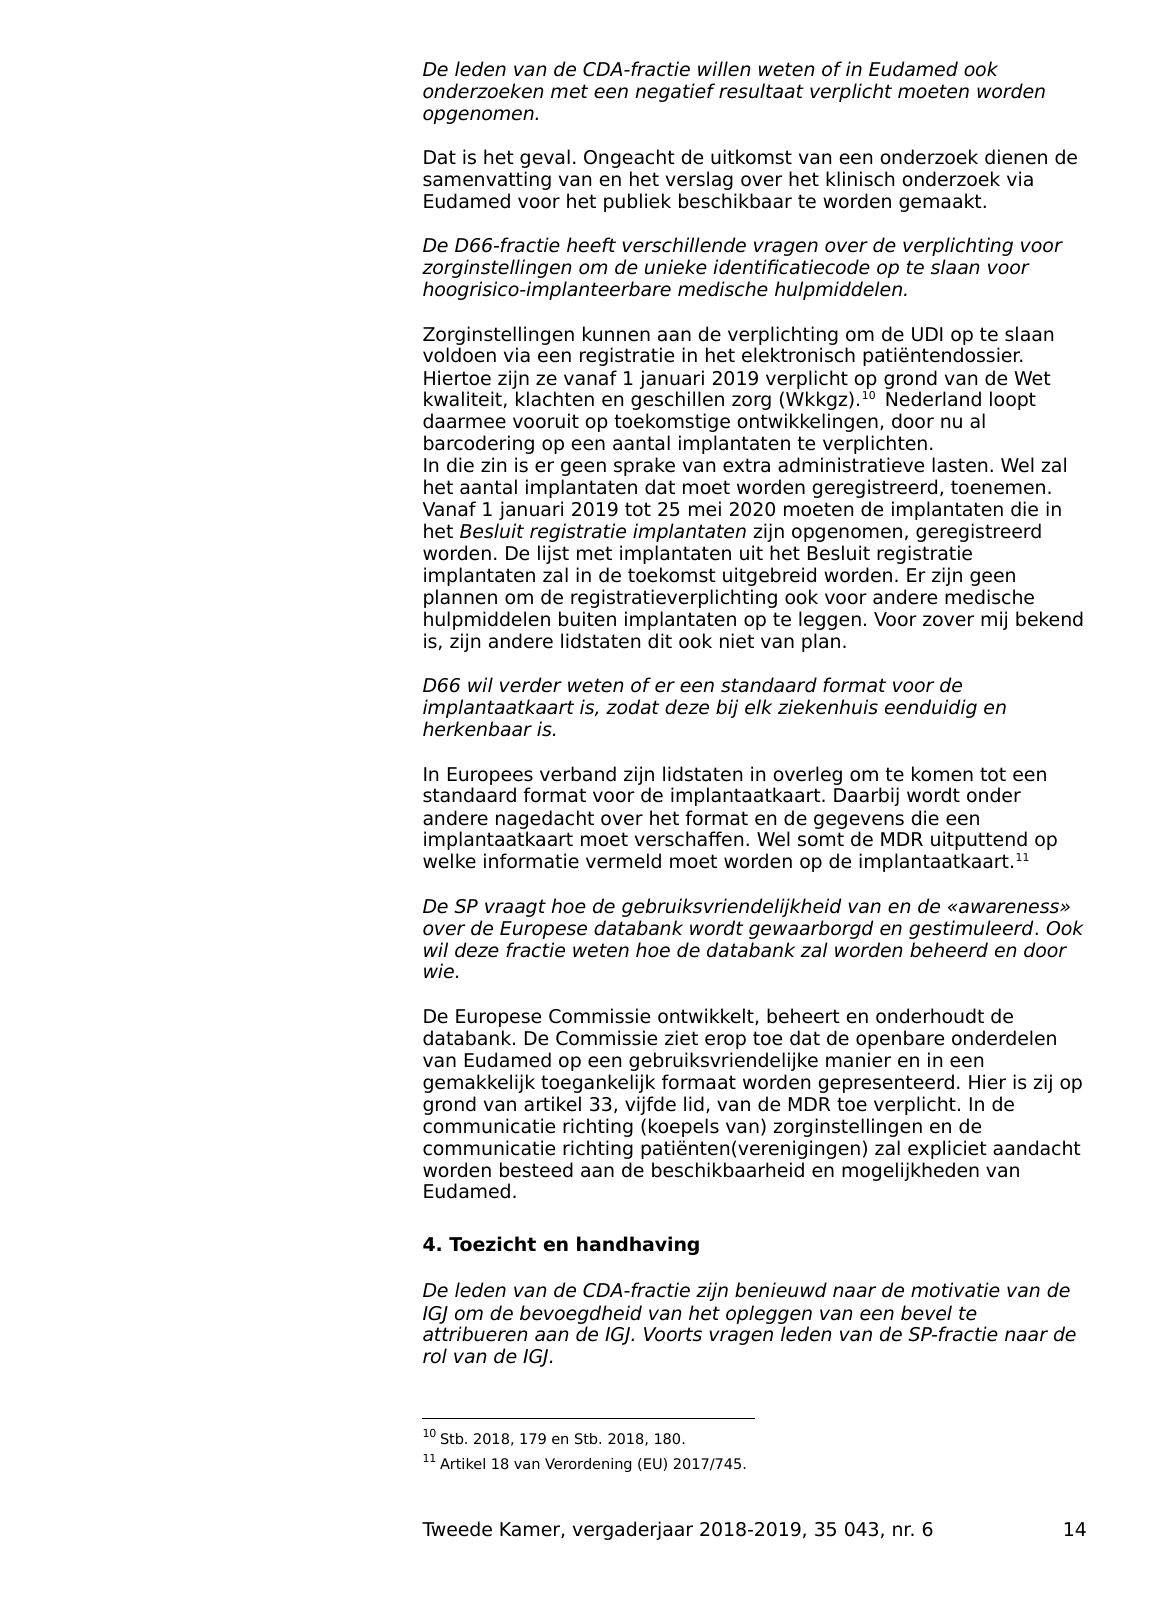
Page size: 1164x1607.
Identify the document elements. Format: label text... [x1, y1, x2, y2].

text Artikel 18 van Verordening (EU) 2017/745. [422, 1452, 1087, 1474]
text Stb. 2018, 179 en Stb. 2018, 180. [422, 1427, 1087, 1449]
text D66 wil verder weten of er een standaard format voor de implantaatkaart is, zodat deze bij elk ziekenhuis eenduidig en herkenbaar is. [422, 675, 1087, 741]
text De Europese Commissie ontwikkelt, beheert en onderhoudt de databank. De Commissie ziet erop toe dat de openbare onderdelen van Eudamed op een gebruiksvriendelijke manier en in een gemakkelijk toegankelijk formaat worden gepresenteerd. Hier is zij op grond van artikel 33, vijfde lid, van de MDR toe verplicht. In de communicatie richting (koepels van) zorginstellingen en de communicatie richting patiënten(verenigingen) zal expliciet aandacht worden besteed aan de beschikbaarheid en mogelijkheden van Eudamed. [422, 1006, 1087, 1203]
text De leden van de CDA-fractie willen weten of in Eudamed ook onderzoeken met een negatief resultaat verplicht moeten worden opgenomen. [422, 59, 1087, 125]
subtitle 4. Toezicht en handhaving [422, 1233, 1087, 1255]
text De D66-fractie heeft verschillende vragen over de verplichting voor zorginstellingen om de unieke identificatiecode op te slaan voor hoogrisico-implanteerbare medische hulpmiddelen. [422, 235, 1087, 301]
text In die zin is er geen sprake van extra administratieve lasten. Wel zal het aantal implantaten dat moet worden geregistreerd, toenemen. Vanaf 1 januari 2019 tot 25 mei 2020 moeten de implantaten die in het Besluit registratie implantaten zijn opgenomen, geregistreerd worden. De lijst met implantaten uit het Besluit registratie implantaten zal in de toekomst uitgebreid worden. Er zijn geen plannen om de registratieverplichting ook voor andere medische hulpmiddelen buiten implantaten op te leggen. Voor zover mij bekend is, zijn andere lidstaten dit ook niet van plan. [422, 455, 1087, 653]
text Dat is het geval. Ongeacht de uitkomst van een onderzoek dienen de samenvatting van en het verslag over het klinisch onderzoek via Eudamed voor het publiek beschikbaar te worden gemaakt. [422, 147, 1087, 213]
text De leden van de CDA-fractie zijn benieuwd naar de motivatie van de IGJ om de bevoegdheid van het opleggen van een bevel te attribueren aan de IGJ. Voorts vragen leden van de SP-fractie naar de rol van de IGJ. [422, 1280, 1087, 1368]
text De SP vraagt hoe de gebruiksvriendelijkheid van en de «awareness» over de Europese databank wordt gewaarborgd en gestimuleerd. Ook wil deze fractie weten hoe de databank zal worden beheerd en door wie. [422, 896, 1087, 983]
text In Europees verband zijn lidstaten in overleg om te komen tot een standaard format voor de implantaatkaart. Daarbij wordt onder andere nagedacht over het format en de gegevens die een implantaatkaart moet verschaffen. Wel somt de MDR uitputtend op welke informatie vermeld moet worden op de implantaatkaart. [422, 763, 1087, 873]
text Zorginstellingen kunnen aan de verplichting om de UDI op te slaan voldoen via een registratie in het elektronisch patiëntendossier. Hiertoe zijn ze vanaf 1 januari 2019 verplicht op grond van de Wet kwaliteit, klachten en geschillen zorg (Wkkgz). Nederland loopt daarmee vooruit op toekomstige ontwikkelingen, door nu al barcodering op een aantal implantaten te verplichten. [422, 323, 1087, 455]
